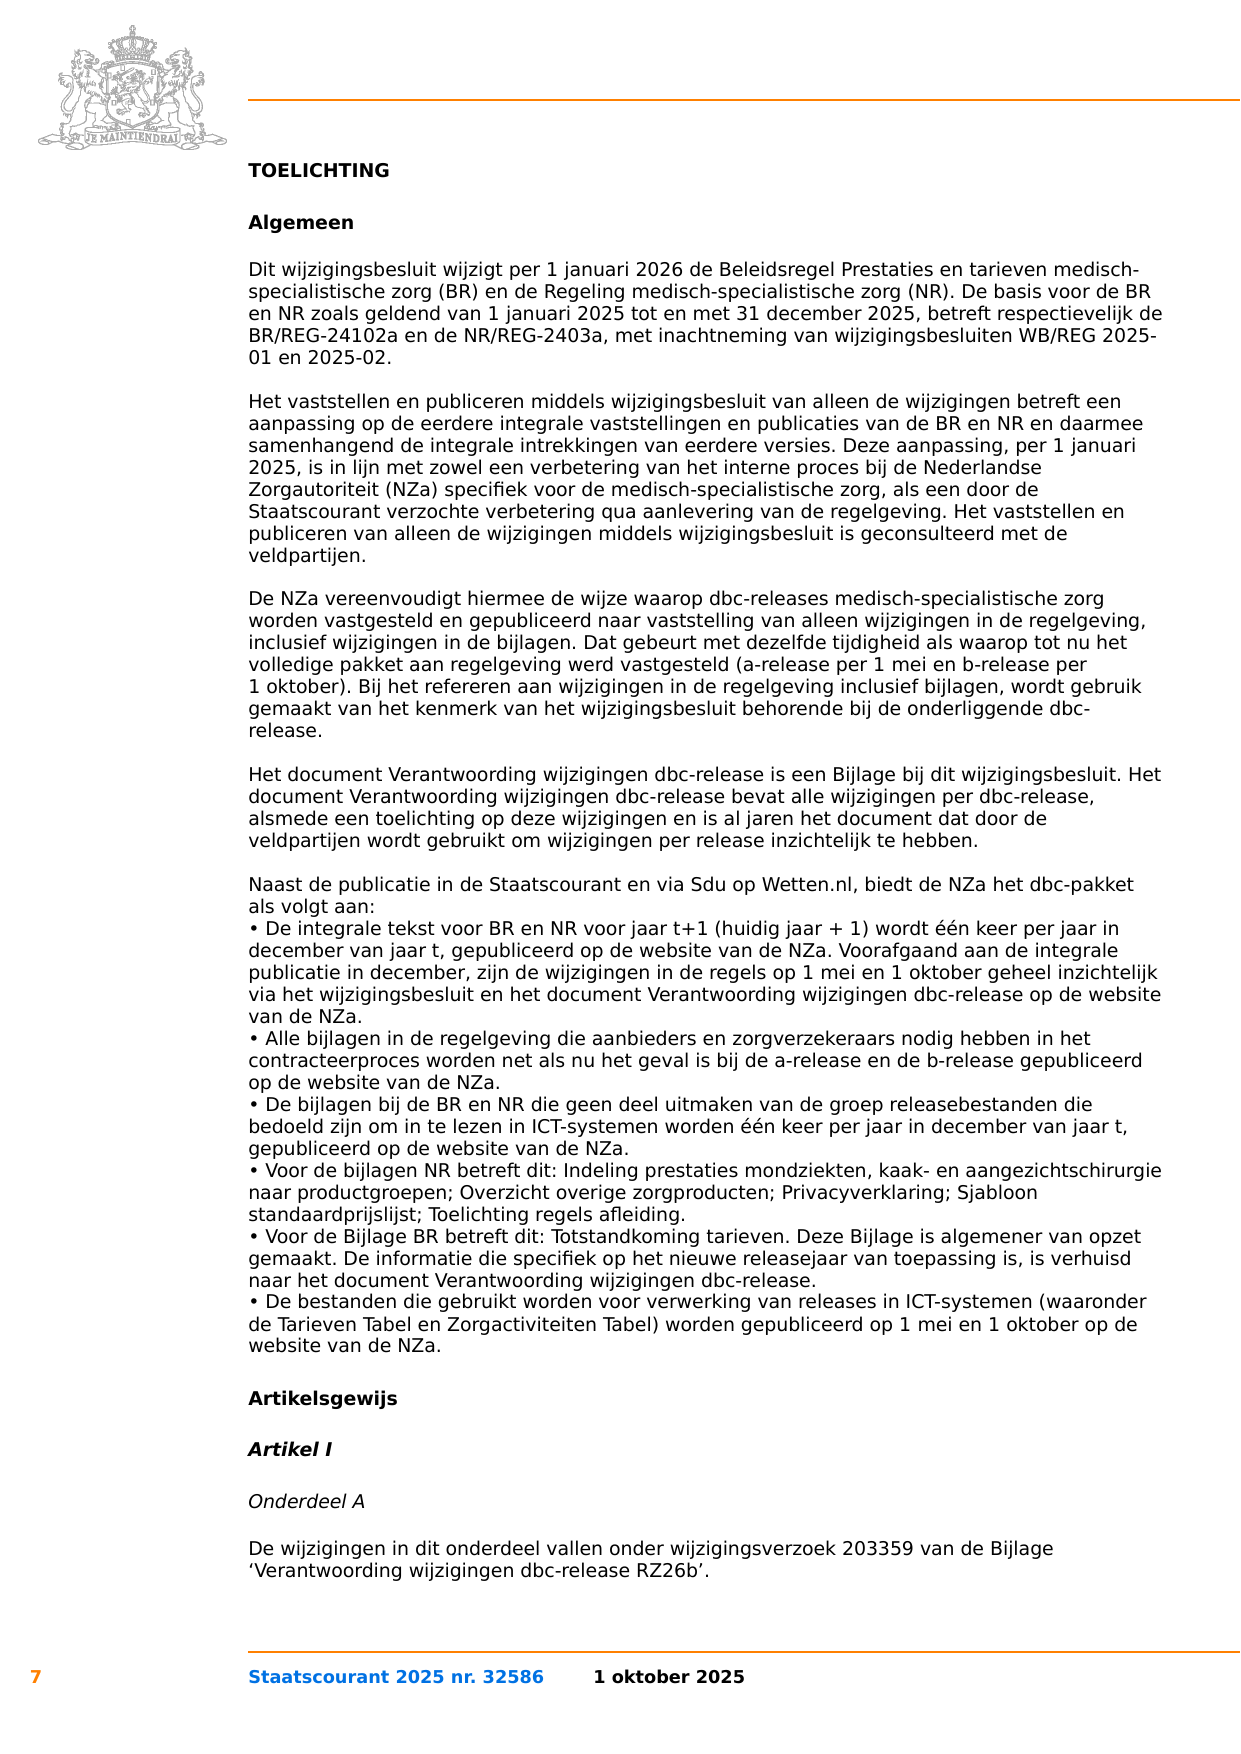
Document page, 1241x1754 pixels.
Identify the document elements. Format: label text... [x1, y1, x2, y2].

subtitle TOELICHTING [248, 160, 1163, 182]
text • De bestanden die gebruikt worden voor verwerking van releases in ICT-systemen (waaronder de Tarieven Tabel en Zorgactiviteiten Tabel) worden gepubliceerd op 1 mei en 1 oktober op de website van de NZa. [248, 1291, 1163, 1357]
text Het document Verantwoording wijzigingen dbc-release is een Bijlage bij dit wijzigingsbesluit. Het document Verantwoording wijzigingen dbc-release bevat alle wijzigingen per dbc-release, alsmede een toelichting op deze wijzigingen en is al jaren het document dat door de veldpartijen wordt gebruikt om wijzigingen per release inzichtelijk te hebben. [248, 764, 1163, 852]
text • Alle bijlagen in de regelgeving die aanbieders en zorgverzekeraars nodig hebben in het contracteerproces worden net als nu het geval is bij de a-release en de b-release gepubliceerd op de website van de NZa. [248, 1028, 1163, 1094]
text Het vaststellen en publiceren middels wijzigingsbesluit van alleen de wijzigingen betreft een aanpassing op de eerdere integrale vaststellingen en publicaties van de BR en NR en daarmee samenhangend de integrale intrekkingen van eerdere versies. Deze aanpassing, per 1 januari 2025, is in lijn met zowel een verbetering van het interne proces bij de Nederlandse Zorgautoriteit (NZa) specifiek voor de medisch-specialistische zorg, als een door de Staatscourant verzochte verbetering qua aanlevering van de regelgeving. Het vaststellen en publiceren van alleen de wijzigingen middels wijzigingsbesluit is geconsulteerd met de veldpartijen. [248, 391, 1163, 566]
picture [38, 25, 227, 150]
text Naast de publicatie in de Staatscourant en via Sdu op Wetten.nl, biedt de NZa het dbc-pakket als volgt aan: [248, 874, 1163, 918]
text • De integrale tekst voor BR en NR voor jaar t+1 (huidig jaar + 1) wordt één keer per jaar in december van jaar t, gepubliceerd op de website van de NZa. Voorafgaand aan de integrale publicatie in december, zijn de wijzigingen in de regels op 1 mei en 1 oktober geheel inzichtelijk via het wijzigingsbesluit en het document Verantwoording wijzigingen dbc-release op de website van de NZa. [248, 918, 1163, 1028]
text De NZa vereenvoudigt hiermee de wijze waarop dbc-releases medisch-specialistische zorg worden vastgesteld en gepubliceerd naar vaststelling van alleen wijzigingen in de regelgeving, inclusief wijzigingen in de bijlagen. Dat gebeurt met dezelfde tijdigheid als waarop tot nu het volledige pakket aan regelgeving werd vastgesteld (a-release per 1 mei en b-release per 1 oktober). Bij het refereren aan wijzigingen in de regelgeving inclusief bijlagen, wordt gebruik gemaakt van het kenmerk van het wijzigingsbesluit behorende bij de onderliggende dbc-release. [248, 588, 1163, 742]
subtitle Algemeen [248, 212, 1163, 234]
text • Voor de bijlagen NR betreft dit: Indeling prestaties mondziekten, kaak- en aangezichtschirurgie naar productgroepen; Overzicht overige zorgproducten; Privacyverklaring; Sjabloon standaardprijslijst; Toelichting regels afleiding. [248, 1159, 1163, 1226]
subtitle Artikel I [248, 1439, 1163, 1461]
text • De bijlagen bij de BR en NR die geen deel uitmaken van de groep releasebestanden die bedoeld zijn om in te lezen in ICT-systemen worden één keer per jaar in december van jaar t, gepubliceerd op de website van de NZa. [248, 1094, 1163, 1159]
subtitle Artikelsgewijs [248, 1387, 1163, 1409]
text • Voor de Bijlage BR betreft dit: Totstandkoming tarieven. Deze Bijlage is algemener van opzet gemaakt. De informatie die specifiek op het nieuwe releasejaar van toepassing is, is verhuisd naar het document Verantwoording wijzigingen dbc-release. [248, 1226, 1163, 1291]
text De wijzigingen in dit onderdeel vallen onder wijzigingsverzoek 203359 van de Bijlage ‘Verantwoording wijzigingen dbc-release RZ26b’. [248, 1538, 1163, 1582]
text Dit wijzigingsbesluit wijzigt per 1 januari 2026 de Beleidsregel Prestaties en tarieven medisch-specialistische zorg (BR) en de Regeling medisch-specialistische zorg (NR). De basis voor de BR en NR zoals geldend van 1 januari 2025 tot en met 31 december 2025, betreft respectievelijk de BR/REG-24102a en de NR/REG-2403a, met inachtneming van wijzigingsbesluiten WB/REG 2025-01 en 2025-02. [248, 259, 1163, 369]
subtitle Onderdeel A [248, 1491, 1163, 1513]
